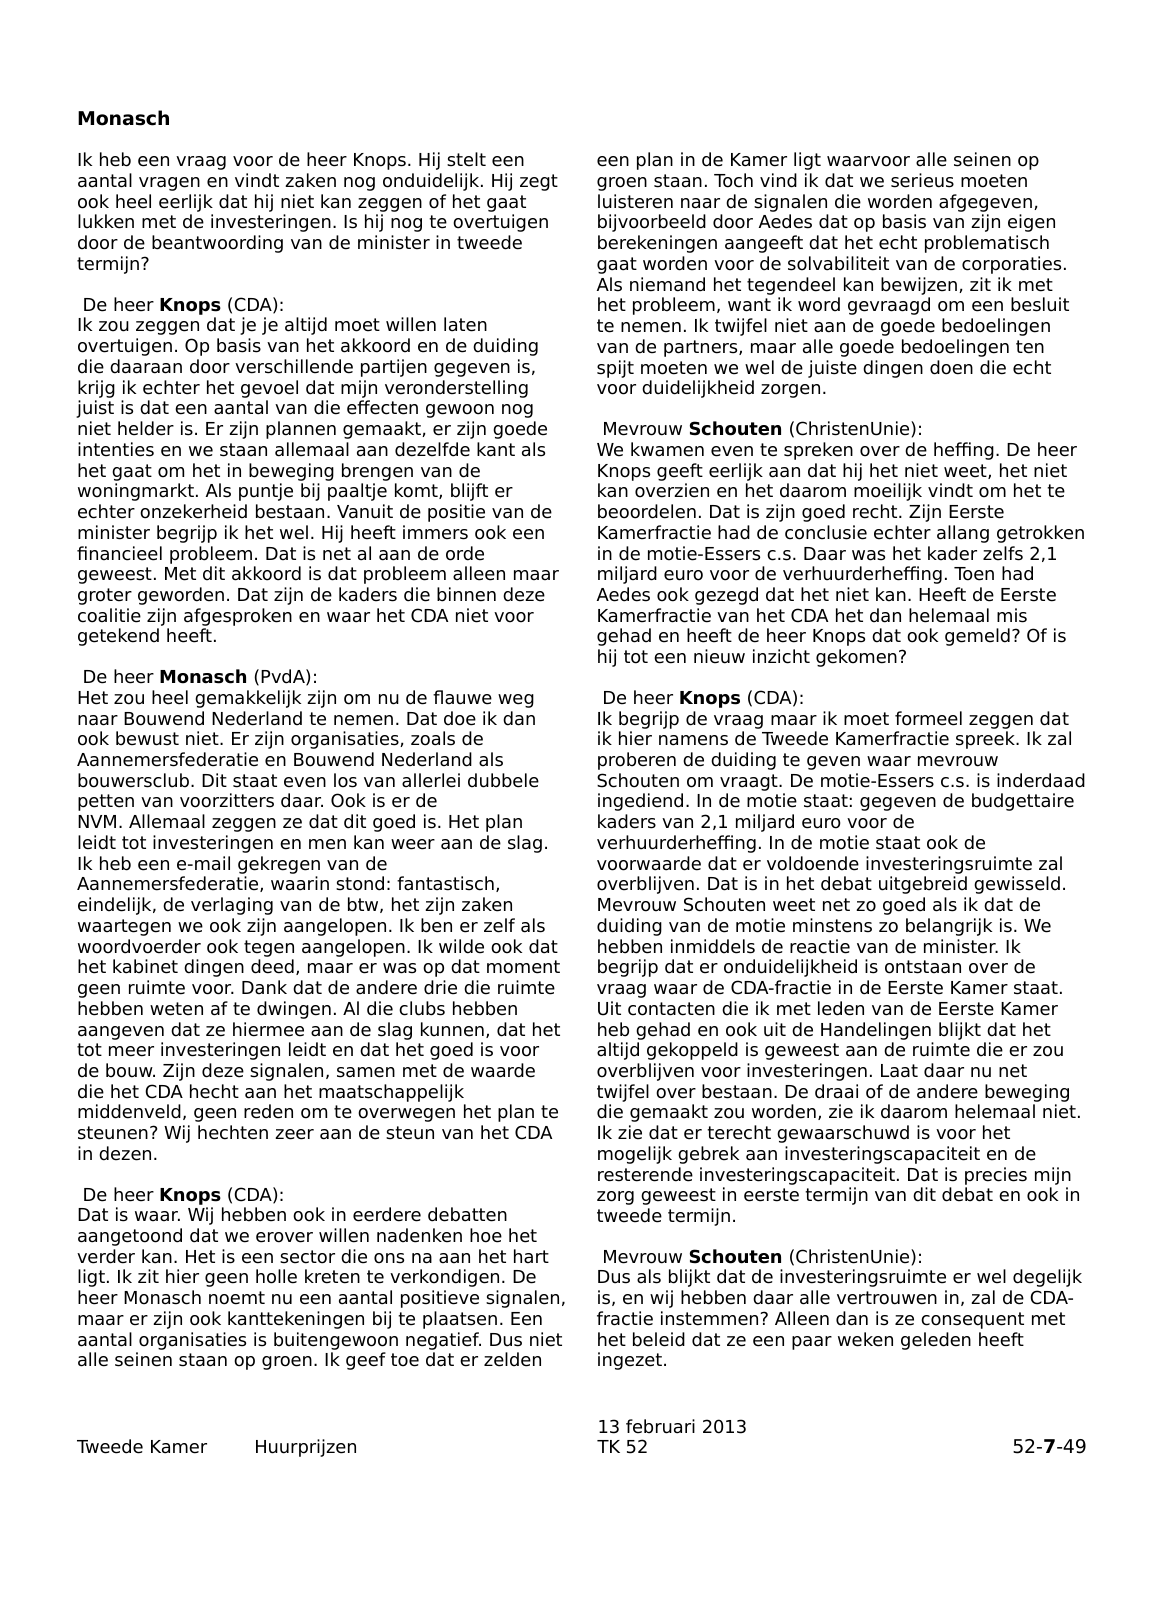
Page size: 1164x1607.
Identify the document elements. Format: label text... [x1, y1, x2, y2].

text Het zou heel gemakkelijk zijn om nu de flauwe weg naar Bouwend Nederland te nemen. Dat doe ik dan ook bewust niet. Er zijn organisaties, zoals de Aannemersfederatie en Bouwend Nederland als bouwersclub. Dit staat even los van allerlei dubbele petten van voorzitters daar. Ook is er de NVM. Allemaal zeggen ze dat dit goed is. Het plan leidt tot investeringen en men kan weer aan de slag. Ik heb een e-mail gekregen van de Aannemersfederatie, waarin stond: fantastisch, eindelijk, de verlaging van de btw, het zijn zaken waartegen we ook zijn aangelopen. Ik ben er zelf als woordvoerder ook tegen aangelopen. Ik wilde ook dat het kabinet dingen deed, maar er was op dat moment geen ruimte voor. Dank dat de andere drie die ruimte hebben weten af te dwingen. Al die clubs hebben aangeven dat ze hiermee aan de slag kunnen, dat het tot meer investeringen leidt en dat het goed is voor de bouw. Zijn deze signalen, samen met de waarde die het CDA hecht aan het maatschappelijk middenveld, geen reden om te overwegen het plan te steunen? Wij hechten zeer aan de steun van het CDA in dezen. [77, 688, 567, 1164]
text De heer Knops (CDA): [77, 1184, 567, 1205]
text Dus als blijkt dat de investeringsruimte er wel degelijk is, en wij hebben daar alle vertrouwen in, zal de CDA-fractie instemmen? Alleen dan is ze consequent met het beleid dat ze een paar weken geleden heeft ingezet. [596, 1267, 1087, 1371]
text Ik zou zeggen dat je je altijd moet willen laten overtuigen. Op basis van het akkoord en de duiding die daaraan door verschillende partijen gegeven is, krijg ik echter het gevoel dat mijn veronderstelling juist is dat een aantal van die effecten gewoon nog niet helder is. Er zijn plannen gemaakt, er zijn goede intenties en we staan allemaal aan dezelfde kant als het gaat om het in beweging brengen van de woningmarkt. Als puntje bij paaltje komt, blijft er echter onzekerheid bestaan. Vanuit de positie van de minister begrijp ik het wel. Hij heeft immers ook een financieel probleem. Dat is net al aan de orde geweest. Met dit akkoord is dat probleem alleen maar groter geworden. Dat zijn de kaders die binnen deze coalitie zijn afgesproken en waar het CDA niet voor getekend heeft. [77, 315, 567, 647]
text We kwamen even te spreken over de heffing. De heer Knops geeft eerlijk aan dat hij het niet weet, het niet kan overzien en het daarom moeilijk vindt om het te beoordelen. Dat is zijn goed recht. Zijn Eerste Kamerfractie had de conclusie echter allang getrokken in de motie-Essers c.s. Daar was het kader zelfs 2,1 miljard euro voor de verhuurderheffing. Toen had Aedes ook gezegd dat het niet kan. Heeft de Eerste Kamerfractie van het CDA het dan helemaal mis gehad en heeft de heer Knops dat ook gemeld? Of is hij tot een nieuw inzicht gekomen? [596, 440, 1087, 668]
text Ik begrijp de vraag maar ik moet formeel zeggen dat ik hier namens de Tweede Kamerfractie spreek. Ik zal proberen de duiding te geven waar mevrouw Schouten om vraagt. De motie-Essers c.s. is inderdaad ingediend. In de motie staat: gegeven de budgettaire kaders van 2,1 miljard euro voor de verhuurderheffing. In de motie staat ook de voorwaarde dat er voldoende investeringsruimte zal overblijven. Dat is in het debat uitgebreid gewisseld. Mevrouw Schouten weet net zo goed als ik dat de duiding van de motie minstens zo belangrijk is. We hebben inmiddels de reactie van de minister. Ik begrijp dat er onduidelijkheid is ontstaan over de vraag waar de CDA-fractie in de Eerste Kamer staat. Uit contacten die ik met leden van de Eerste Kamer heb gehad en ook uit de Handelingen blijkt dat het altijd gekoppeld is geweest aan de ruimte die er zou overblijven voor investeringen. Laat daar nu net twijfel over bestaan. De draai of de andere beweging die gemaakt zou worden, zie ik daarom helemaal niet. Ik zie dat er terecht gewaarschuwd is voor het mogelijk gebrek aan investeringscapaciteit en de resterende investeringscapaciteit. Dat is precies mijn zorg geweest in eerste termijn van dit debat en ook in tweede termijn. [596, 708, 1087, 1227]
text Mevrouw Schouten (ChristenUnie): [596, 419, 1087, 440]
text Ik heb een vraag voor de heer Knops. Hij stelt een aantal vragen en vindt zaken nog onduidelijk. Hij zegt ook heel eerlijk dat hij niet kan zeggen of het gaat lukken met de investeringen. Is hij nog te overtuigen door de beantwoording van de minister in tweede termijn? [77, 150, 567, 274]
text De heer Knops (CDA): [77, 294, 567, 315]
text De heer Monasch (PvdA): [77, 667, 567, 688]
text een plan in de Kamer ligt waarvoor alle seinen op groen staan. Toch vind ik dat we serieus moeten luisteren naar de signalen die worden afgegeven, bijvoorbeeld door Aedes dat op basis van zijn eigen berekeningen aangeeft dat het echt problematisch gaat worden voor de solvabiliteit van de corporaties. Als niemand het tegendeel kan bewijzen, zit ik met het probleem, want ik word gevraagd om een besluit te nemen. Ik twijfel niet aan de goede bedoelingen van de partners, maar alle goede bedoelingen ten spijt moeten we wel de juiste dingen doen die echt voor duidelijkheid zorgen. [596, 150, 1087, 399]
text Dat is waar. Wij hebben ook in eerdere debatten aangetoond dat we erover willen nadenken hoe het verder kan. Het is een sector die ons na aan het hart ligt. Ik zit hier geen holle kreten te verkondigen. De heer Monasch noemt nu een aantal positieve signalen, maar er zijn ook kanttekeningen bij te plaatsen. Een aantal organisaties is buitengewoon negatief. Dus niet alle seinen staan op groen. Ik geef toe dat er zelden [77, 1205, 567, 1371]
text Mevrouw Schouten (ChristenUnie): [596, 1247, 1087, 1267]
text De heer Knops (CDA): [596, 688, 1087, 708]
